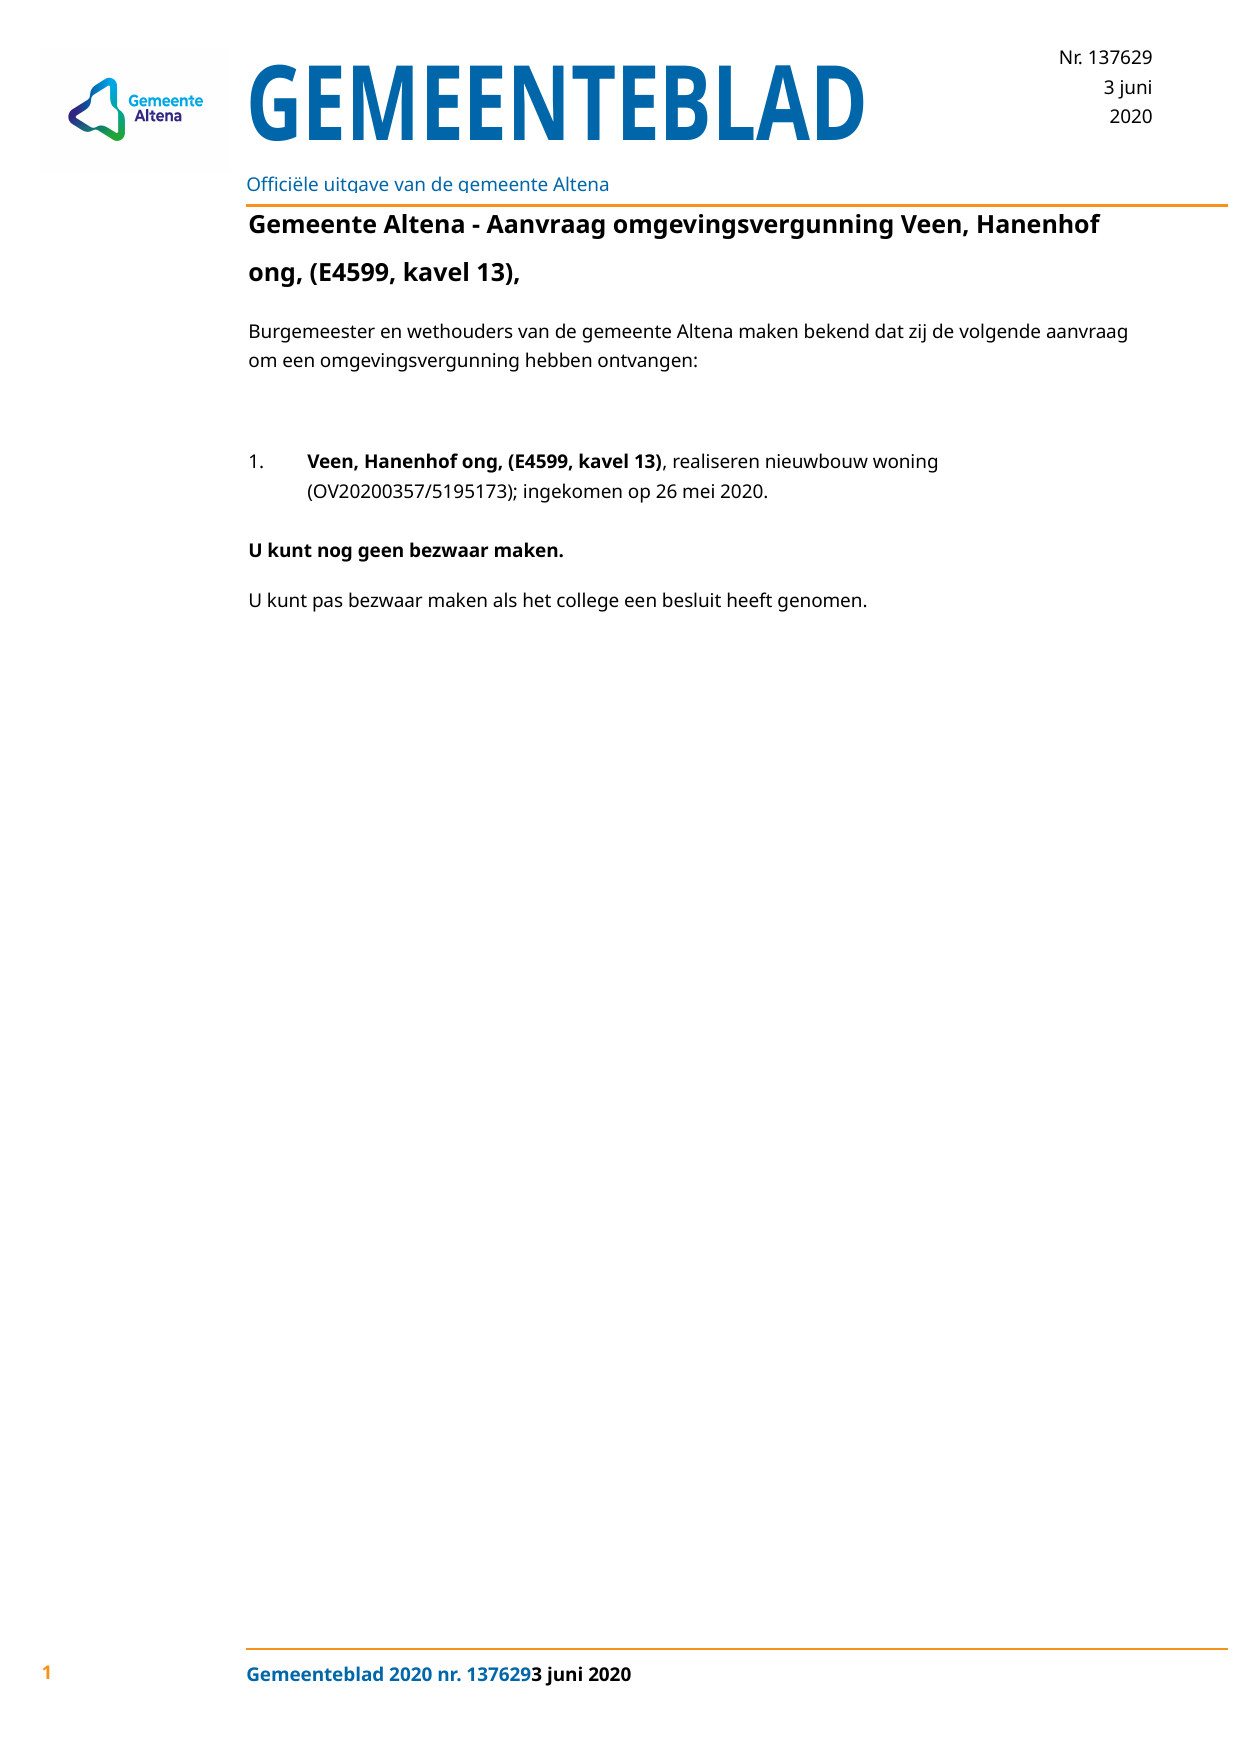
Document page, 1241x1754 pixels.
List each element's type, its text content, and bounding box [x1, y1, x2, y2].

text Burgemeester en wethouders van de gemeente Altena maken bekend dat zij de volgende aanvraag om een omgevingsvergunning hebben ontvangen: [248, 318, 1152, 373]
list Veen, Hanenhof ong, (E4599, kavel 13), realiseren nieuwbouw woning (OV20200357/5195173); ingekomen op 26 mei 2020. [248, 448, 1152, 504]
text Gemeente Altena - Aanvraag omgevingsvergunning Veen, Hanenhof ong, (E4599, kavel 13), [248, 207, 1152, 288]
text U kunt pas bezwaar maken als het college een besluit heeft genomen. [248, 587, 1152, 613]
picture [41, 47, 231, 172]
text U kunt nog geen bezwaar maken. [248, 537, 1152, 563]
